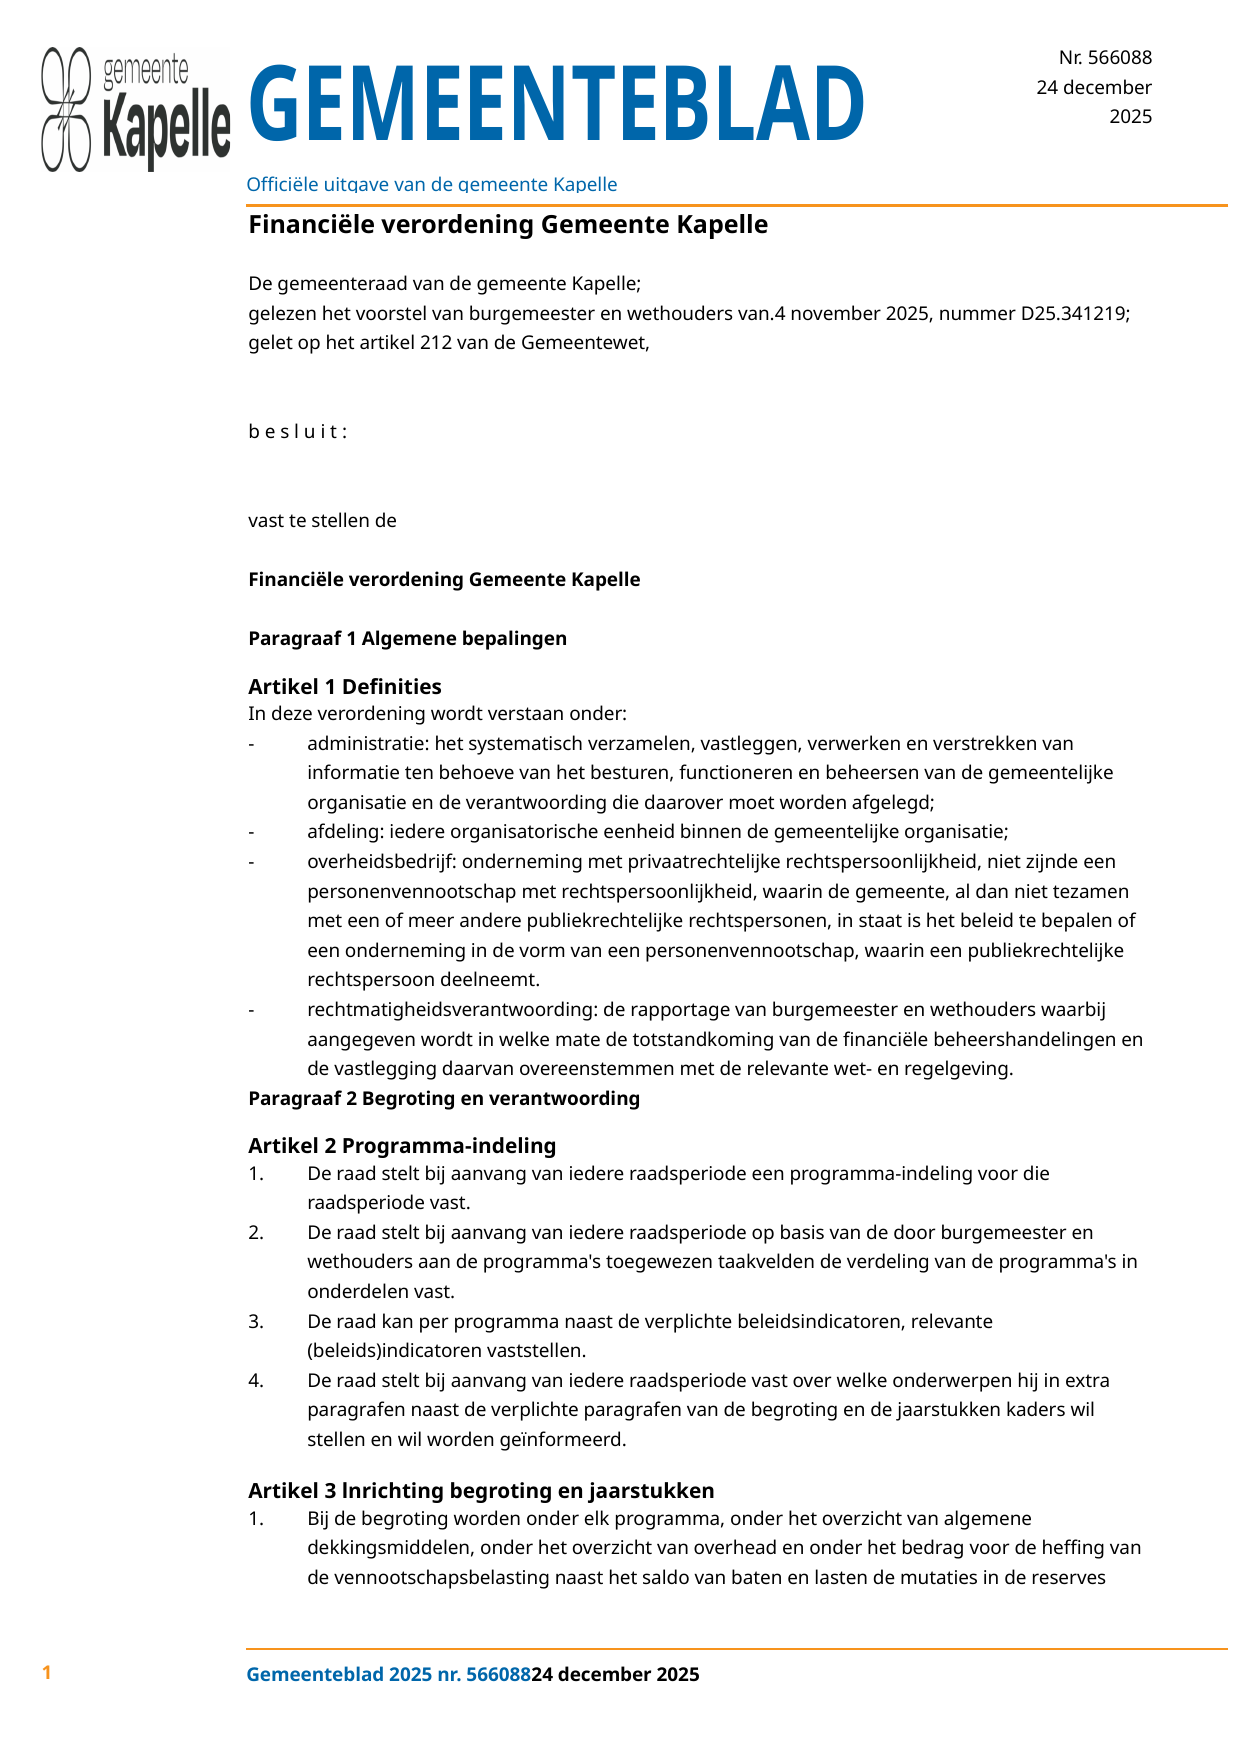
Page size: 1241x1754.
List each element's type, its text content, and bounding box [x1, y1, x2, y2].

text vast te stellen de [248, 507, 1152, 533]
text gelezen het voorstel van burgemeester en wethouders van.4 november 2025, nummer D25.341219; [248, 300, 1152, 326]
list De raad stelt bij aanvang van iedere raadsperiode vast over welke onderwerpen hij in extra paragrafen naast de verplichte paragrafen van de begroting en de jaarstukken kaders wil stellen en wil worden geïnformeerd. [248, 1367, 1152, 1452]
list rechtmatigheidsverantwoording: de rapportage van burgemeester en wethouders waarbij aangegeven wordt in welke mate de totstandkoming van de financiële beheershandelingen en de vastlegging daarvan overeenstemmen met de relevante wet- en regelgeving. [248, 996, 1152, 1081]
text In deze verordening wordt verstaan onder: [248, 700, 1152, 726]
text Artikel 3 lnrichting begroting en jaarstukken [248, 1477, 1152, 1505]
text gelet op het artikel 212 van de Gemeentewet, [248, 329, 1152, 355]
text Paragraaf 2 Begroting en verantwoording [248, 1085, 1152, 1111]
picture [41, 47, 231, 172]
list afdeling: iedere organisatorische eenheid binnen de gemeentelijke organisatie; [248, 819, 1152, 844]
text Artikel 2 Programma-indeling [248, 1131, 1152, 1160]
list Bij de begroting worden onder elk programma, onder het overzicht van algemene dekkingsmiddelen, onder het overzicht van overhead en onder het bedrag voor de heffing van de vennootschapsbelasting naast het saldo van baten en lasten de mutaties in de reserves [248, 1505, 1152, 1590]
text Paragraaf 1 Algemene bepalingen [248, 625, 1152, 651]
list administratie: het systematisch verzamelen, vastleggen, verwerken en verstrekken van informatie ten behoeve van het besturen, functioneren en beheersen van de gemeentelijke organisatie en de verantwoording die daarover moet worden afgelegd; [248, 730, 1152, 815]
list De raad kan per programma naast de verplichte beleidsindicatoren, relevante (beleids)indicatoren vaststellen. [248, 1308, 1152, 1363]
text Financiële verordening Gemeente Kapelle [248, 207, 1152, 241]
text Financiële verordening Gemeente Kapelle [248, 566, 1152, 592]
text b e s l u i t : [248, 418, 1152, 444]
text De gemeenteraad van de gemeente Kapelle; [248, 270, 1152, 296]
list De raad stelt bij aanvang van iedere raadsperiode een programma-indeling voor die raadsperiode vast. [248, 1160, 1152, 1215]
text Artikel 1 Definities [248, 672, 1152, 700]
list De raad stelt bij aanvang van iedere raadsperiode op basis van de door burgemeester en wethouders aan de programma's toegewezen taakvelden de verdeling van de programma's in onderdelen vast. [248, 1219, 1152, 1304]
list overheidsbedrijf: onderneming met privaatrechtelijke rechtspersoonlijkheid, niet zijnde een personenvennootschap met rechtspersoonlijkheid, waarin de gemeente, al dan niet tezamen met een of meer andere publiekrechtelijke rechtspersonen, in staat is het beleid te bepalen of een onderneming in de vorm van een personenvennootschap, waarin een publiekrechtelijke rechtspersoon deelneemt. [248, 848, 1152, 992]
